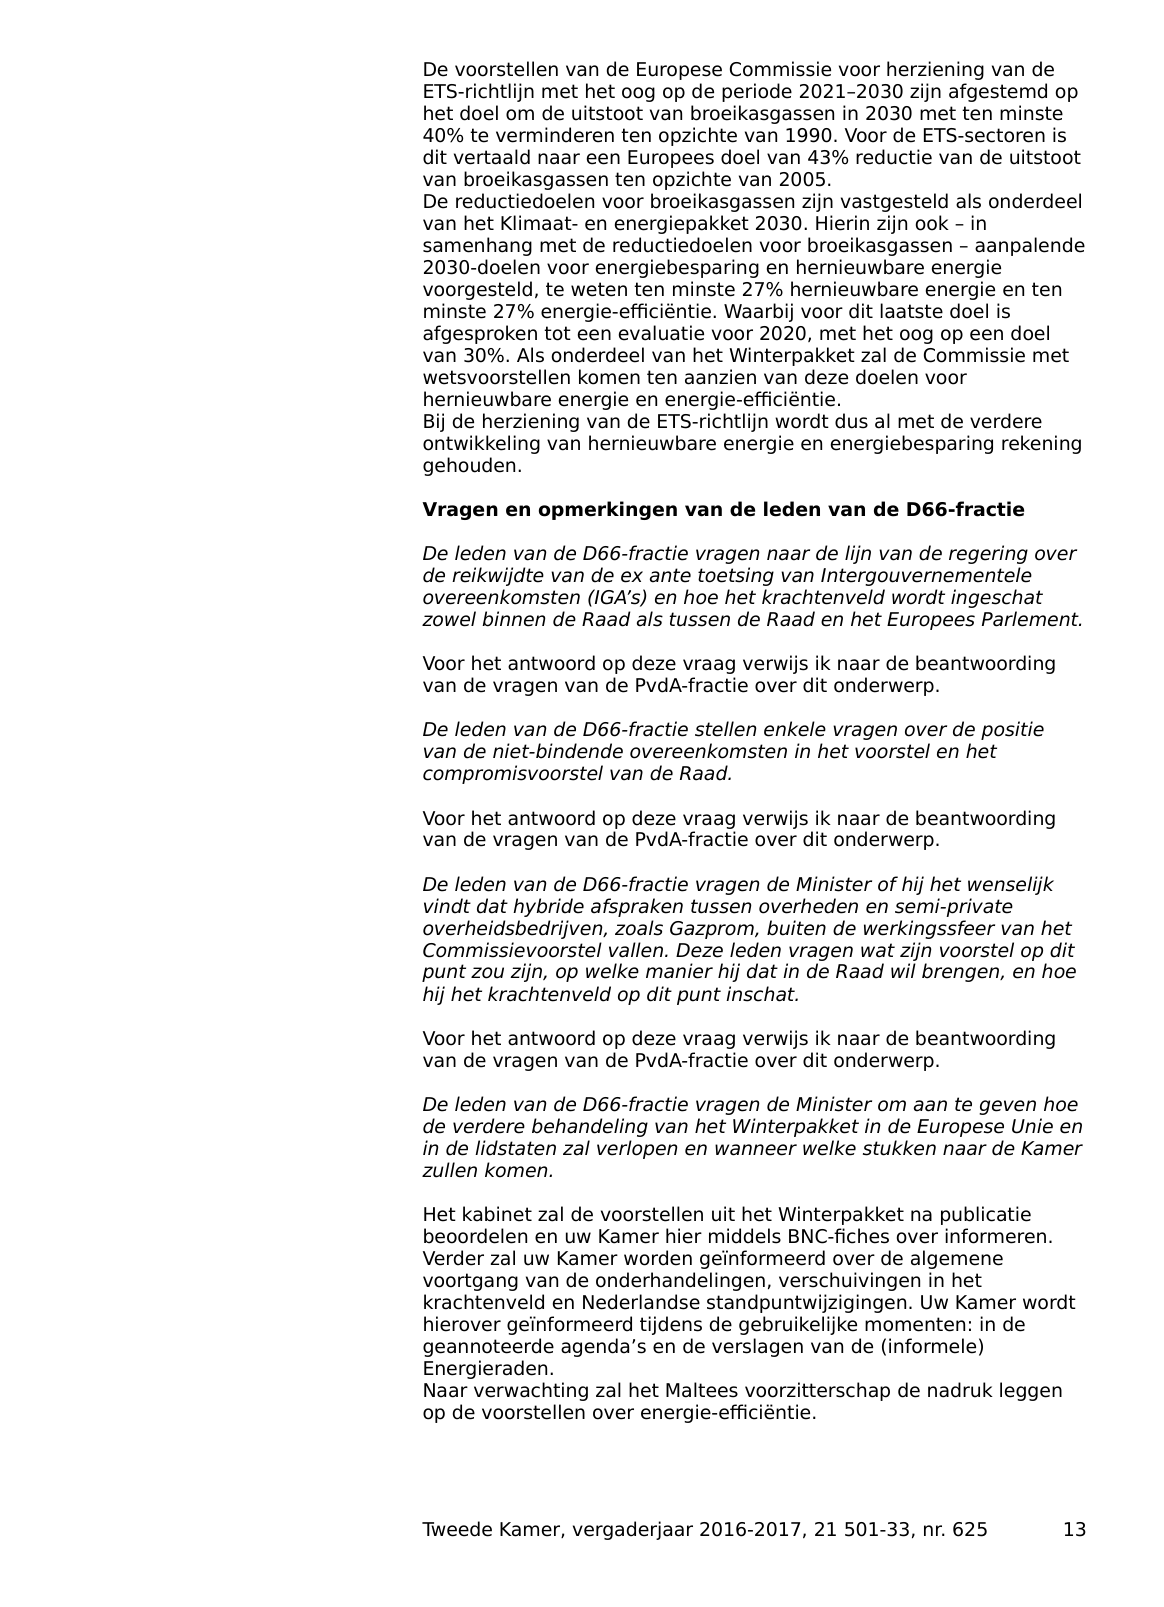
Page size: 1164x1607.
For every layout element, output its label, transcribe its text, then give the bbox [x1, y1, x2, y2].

text De leden van de D66-fractie vragen naar de lijn van de regering over de reikwijdte van de ex ante toetsing van Intergouvernementele overeenkomsten (IGA’s) en hoe het krachtenveld wordt ingeschat zowel binnen de Raad als tussen de Raad en het Europees Parlement. [422, 543, 1087, 631]
subtitle Vragen en opmerkingen van de leden van de D66-fractie [422, 499, 1087, 521]
text De voorstellen van de Europese Commissie voor herziening van de ETS-richtlijn met het oog op de periode 2021–2030 zijn afgestemd op het doel om de uitstoot van broeikasgassen in 2030 met ten minste 40% te verminderen ten opzichte van 1990. Voor de ETS-sectoren is dit vertaald naar een Europees doel van 43% reductie van de uitstoot van broeikasgassen ten opzichte van 2005. [422, 59, 1087, 191]
text De leden van de D66-fractie vragen de Minister om aan te geven hoe de verdere behandeling van het Winterpakket in de Europese Unie en in de lidstaten zal verlopen en wanneer welke stukken naar de Kamer zullen komen. [422, 1094, 1087, 1182]
text De leden van de D66-fractie stellen enkele vragen over de positie van de niet-bindende overeenkomsten in het voorstel en het compromisvoorstel van de Raad. [422, 719, 1087, 785]
text Voor het antwoord op deze vraag verwijs ik naar de beantwoording van de vragen van de PvdA-fractie over dit onderwerp. [422, 653, 1087, 697]
text Voor het antwoord op deze vraag verwijs ik naar de beantwoording van de vragen van de PvdA-fractie over dit onderwerp. [422, 807, 1087, 851]
text Naar verwachting zal het Maltees voorzitterschap de nadruk leggen op de voorstellen over energie-efficiëntie. [422, 1380, 1087, 1424]
text Verder zal uw Kamer worden geïnformeerd over de algemene voortgang van de onderhandelingen, verschuivingen in het krachtenveld en Nederlandse standpuntwijzigingen. Uw Kamer wordt hierover geïnformeerd tijdens de gebruikelijke momenten: in de geannoteerde agenda’s en de verslagen van de (informele) Energieraden. [422, 1248, 1087, 1380]
text Het kabinet zal de voorstellen uit het Winterpakket na publicatie beoordelen en uw Kamer hier middels BNC-fiches over informeren. [422, 1204, 1087, 1248]
text De leden van de D66-fractie vragen de Minister of hij het wenselijk vindt dat hybride afspraken tussen overheden en semi-private overheidsbedrijven, zoals Gazprom, buiten de werkingssfeer van het Commissievoorstel vallen. Deze leden vragen wat zijn voorstel op dit punt zou zijn, op welke manier hij dat in de Raad wil brengen, en hoe hij het krachtenveld op dit punt inschat. [422, 873, 1087, 1005]
text De reductiedoelen voor broeikasgassen zijn vastgesteld als onderdeel van het Klimaat- en energiepakket 2030. Hierin zijn ook – in samenhang met de reductiedoelen voor broeikasgassen – aanpalende 2030-doelen voor energiebesparing en hernieuwbare energie voorgesteld, te weten ten minste 27% hernieuwbare energie en ten minste 27% energie-efficiëntie. Waarbij voor dit laatste doel is afgesproken tot een evaluatie voor 2020, met het oog op een doel van 30%. Als onderdeel van het Winterpakket zal de Commissie met wetsvoorstellen komen ten aanzien van deze doelen voor hernieuwbare energie en energie-efficiëntie. [422, 191, 1087, 411]
text Bij de herziening van de ETS-richtlijn wordt dus al met de verdere ontwikkeling van hernieuwbare energie en energiebesparing rekening gehouden. [422, 411, 1087, 477]
text Voor het antwoord op deze vraag verwijs ik naar de beantwoording van de vragen van de PvdA-fractie over dit onderwerp. [422, 1028, 1087, 1072]
